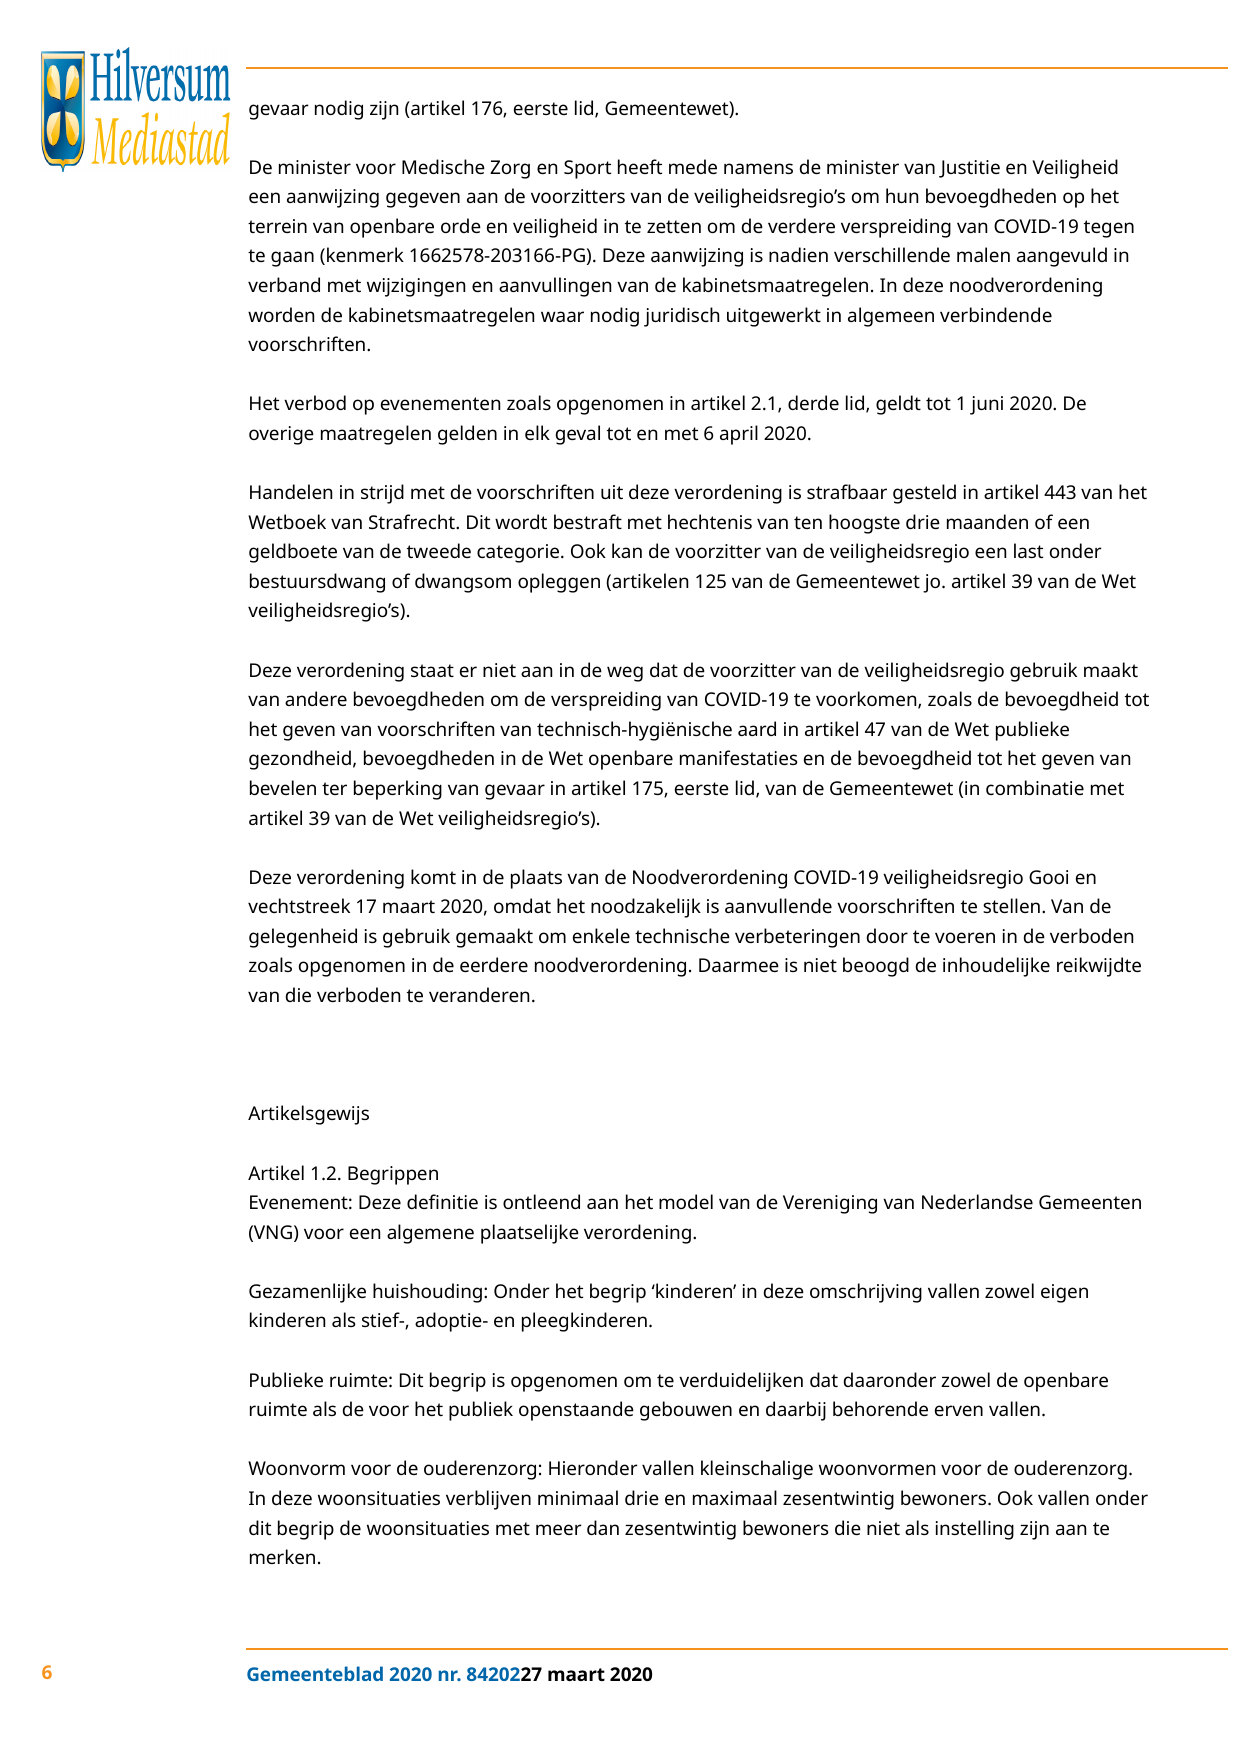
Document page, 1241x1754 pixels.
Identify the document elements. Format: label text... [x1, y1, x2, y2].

text Deze verordening komt in de plaats van de Noodverordening COVID-19 veiligheidsregio Gooi en vechtstreek 17 maart 2020, omdat het noodzakelijk is aanvullende voorschriften te stellen. Van de gelegenheid is gebruik gemaakt om enkele technische verbeteringen door te voeren in de verboden zoals opgenomen in de eerdere noodverordening. Daarmee is niet beoogd de inhoudelijke reikwijdte van die verboden te veranderen. [248, 864, 1152, 1008]
text Publieke ruimte: Dit begrip is opgenomen om te verduidelijken dat daaronder zowel de openbare ruimte als de voor het publiek openstaande gebouwen en daarbij behorende erven vallen. [248, 1367, 1152, 1422]
text Gezamenlijke huishouding: Onder het begrip ‘kinderen’ in deze omschrijving vallen zowel eigen kinderen als stief-, adoptie- en pleegkinderen. [248, 1278, 1152, 1333]
text Het verbod op evenementen zoals opgenomen in artikel 2.1, derde lid, geldt tot 1 juni 2020. De overige maatregelen gelden in elk geval tot en met 6 april 2020. [248, 391, 1152, 446]
text Artikel 1.2. Begrippen [248, 1160, 1152, 1186]
text Handelen in strijd met de voorschriften uit deze verordening is strafbaar gesteld in artikel 443 van het Wetboek van Strafrecht. Dit wordt bestraft met hechtenis van ten hoogste drie maanden of een geldboete van de tweede categorie. Ook kan de voorzitter van de veiligheidsregio een last onder bestuursdwang of dwangsom opleggen (artikelen 125 van de Gemeentewet jo. artikel 39 van de Wet veiligheidsregio’s). [248, 479, 1152, 623]
text Woonvorm voor de ouderenzorg: Hieronder vallen kleinschalige woonvormen voor de ouderenzorg. In deze woonsituaties verblijven minimaal drie en maximaal zesentwintig bewoners. Ook vallen onder dit begrip de woonsituaties met meer dan zesentwintig bewoners die niet als instelling zijn aan te merken. [248, 1456, 1152, 1570]
text gevaar nodig zijn (artikel 176, eerste lid, Gemeentewet). [248, 95, 1152, 121]
text Evenement: Deze definitie is ontleend aan het model van de Vereniging van Nederlandse Gemeenten (VNG) voor een algemene plaatselijke verordening. [248, 1189, 1152, 1245]
text Deze verordening staat er niet aan in de weg dat de voorzitter van de veiligheidsregio gebruik maakt van andere bevoegdheden om de verspreiding van COVID-19 te voorkomen, zoals de bevoegdheid tot het geven van voorschriften van technisch-hygiënische aard in artikel 47 van de Wet publieke gezondheid, bevoegdheden in de Wet openbare manifestaties en de bevoegdheid tot het geven van bevelen ter beperking van gevaar in artikel 175, eerste lid, van de Gemeentewet (in combinatie met artikel 39 van de Wet veiligheidsregio’s). [248, 657, 1152, 831]
text Artikelsgewijs [248, 1101, 1152, 1126]
text De minister voor Medische Zorg en Sport heeft mede namens de minister van Justitie en Veiligheid een aanwijzing gegeven aan de voorzitters van de veiligheidsregio’s om hun bevoegdheden op het terrein van openbare orde en veiligheid in te zetten om de verdere verspreiding van COVID-19 tegen te gaan (kenmerk 1662578-203166-PG). Deze aanwijzing is nadien verschillende malen aangevuld in verband met wijzigingen en aanvullingen van de kabinetsmaatregelen. In deze noodverordening worden de kabinetsmaatregelen waar nodig juridisch uitgewerkt in algemeen verbindende voorschriften. [248, 154, 1152, 357]
picture [41, 47, 231, 172]
